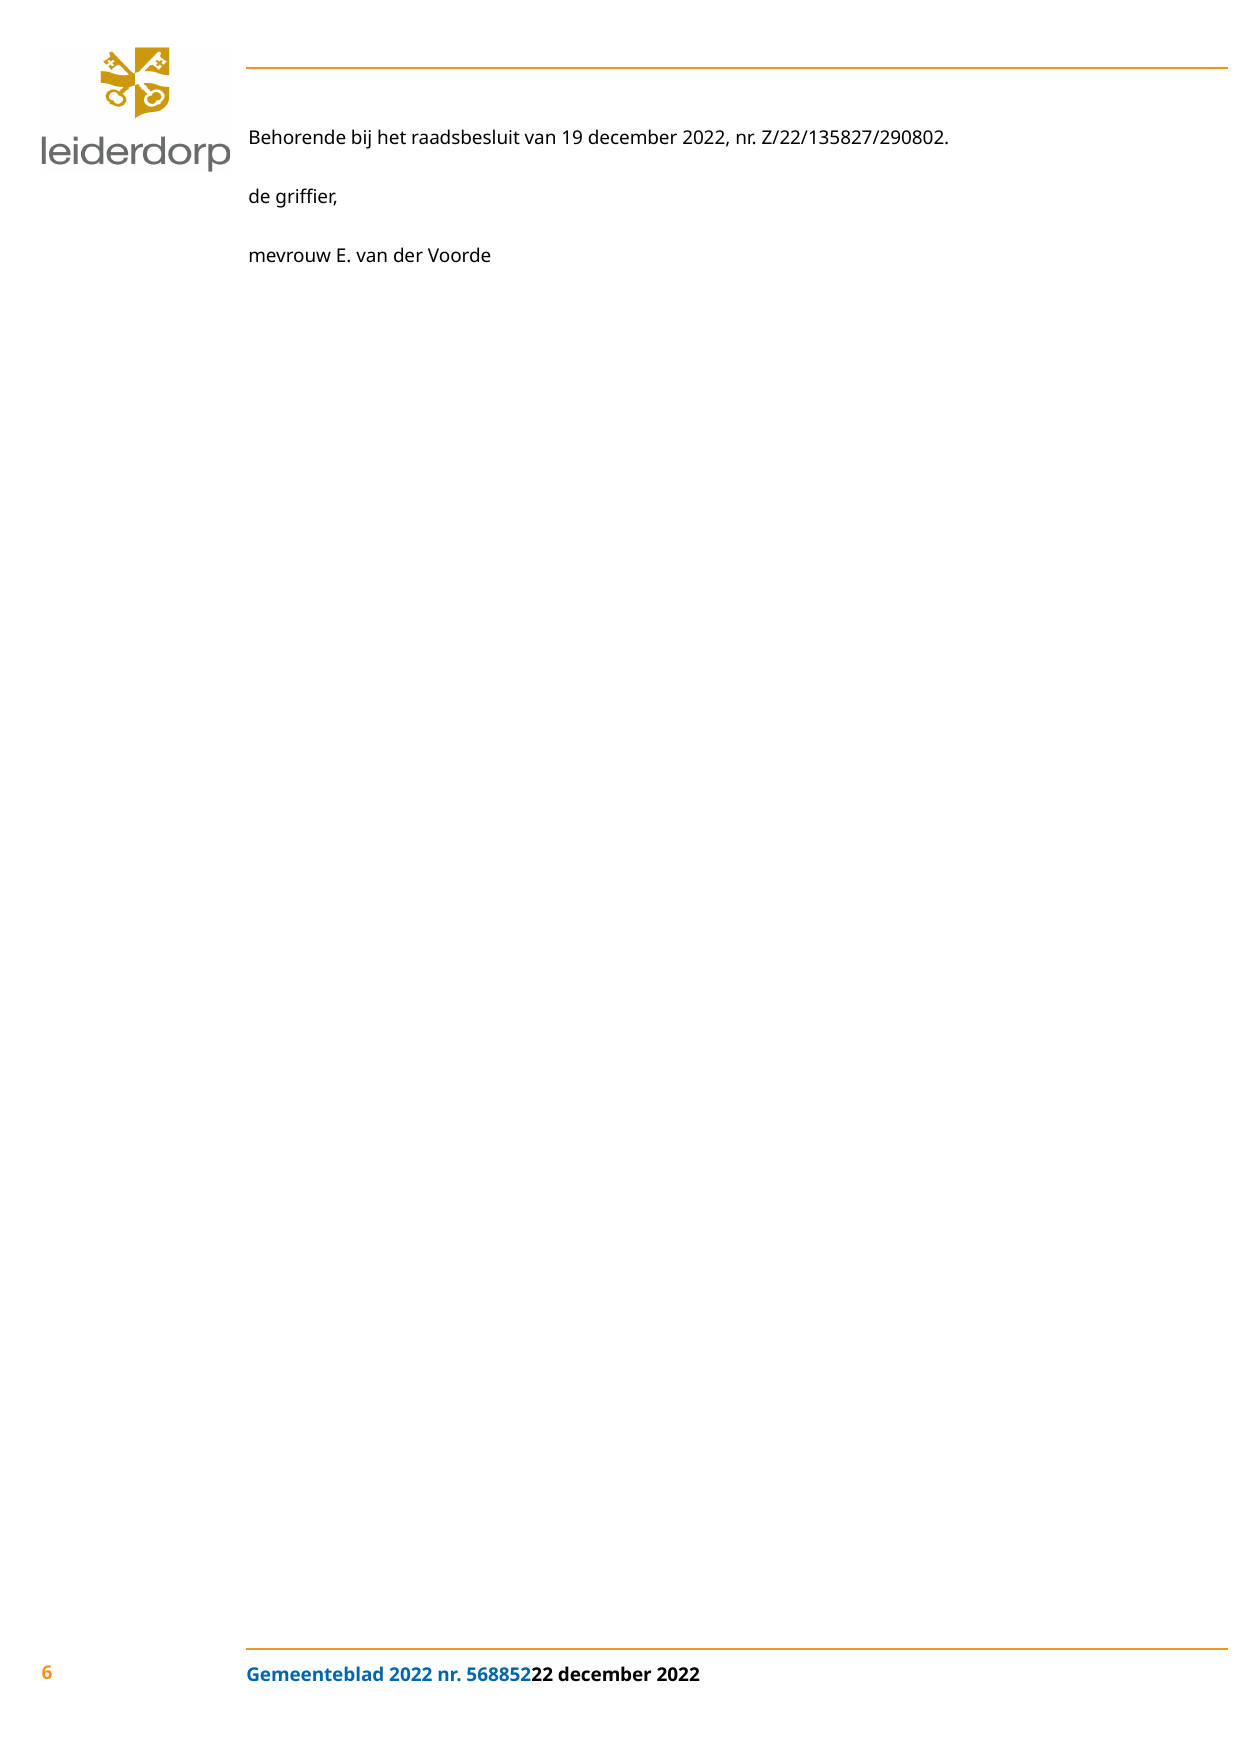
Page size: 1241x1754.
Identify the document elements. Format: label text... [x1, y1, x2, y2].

text Behorende bij het raadsbesluit van 19 december 2022, nr. Z/22/135827/290802. [248, 124, 1152, 150]
text mevrouw E. van der Voorde [248, 243, 1152, 268]
picture [41, 47, 231, 172]
text de griffier, [248, 183, 1152, 209]
